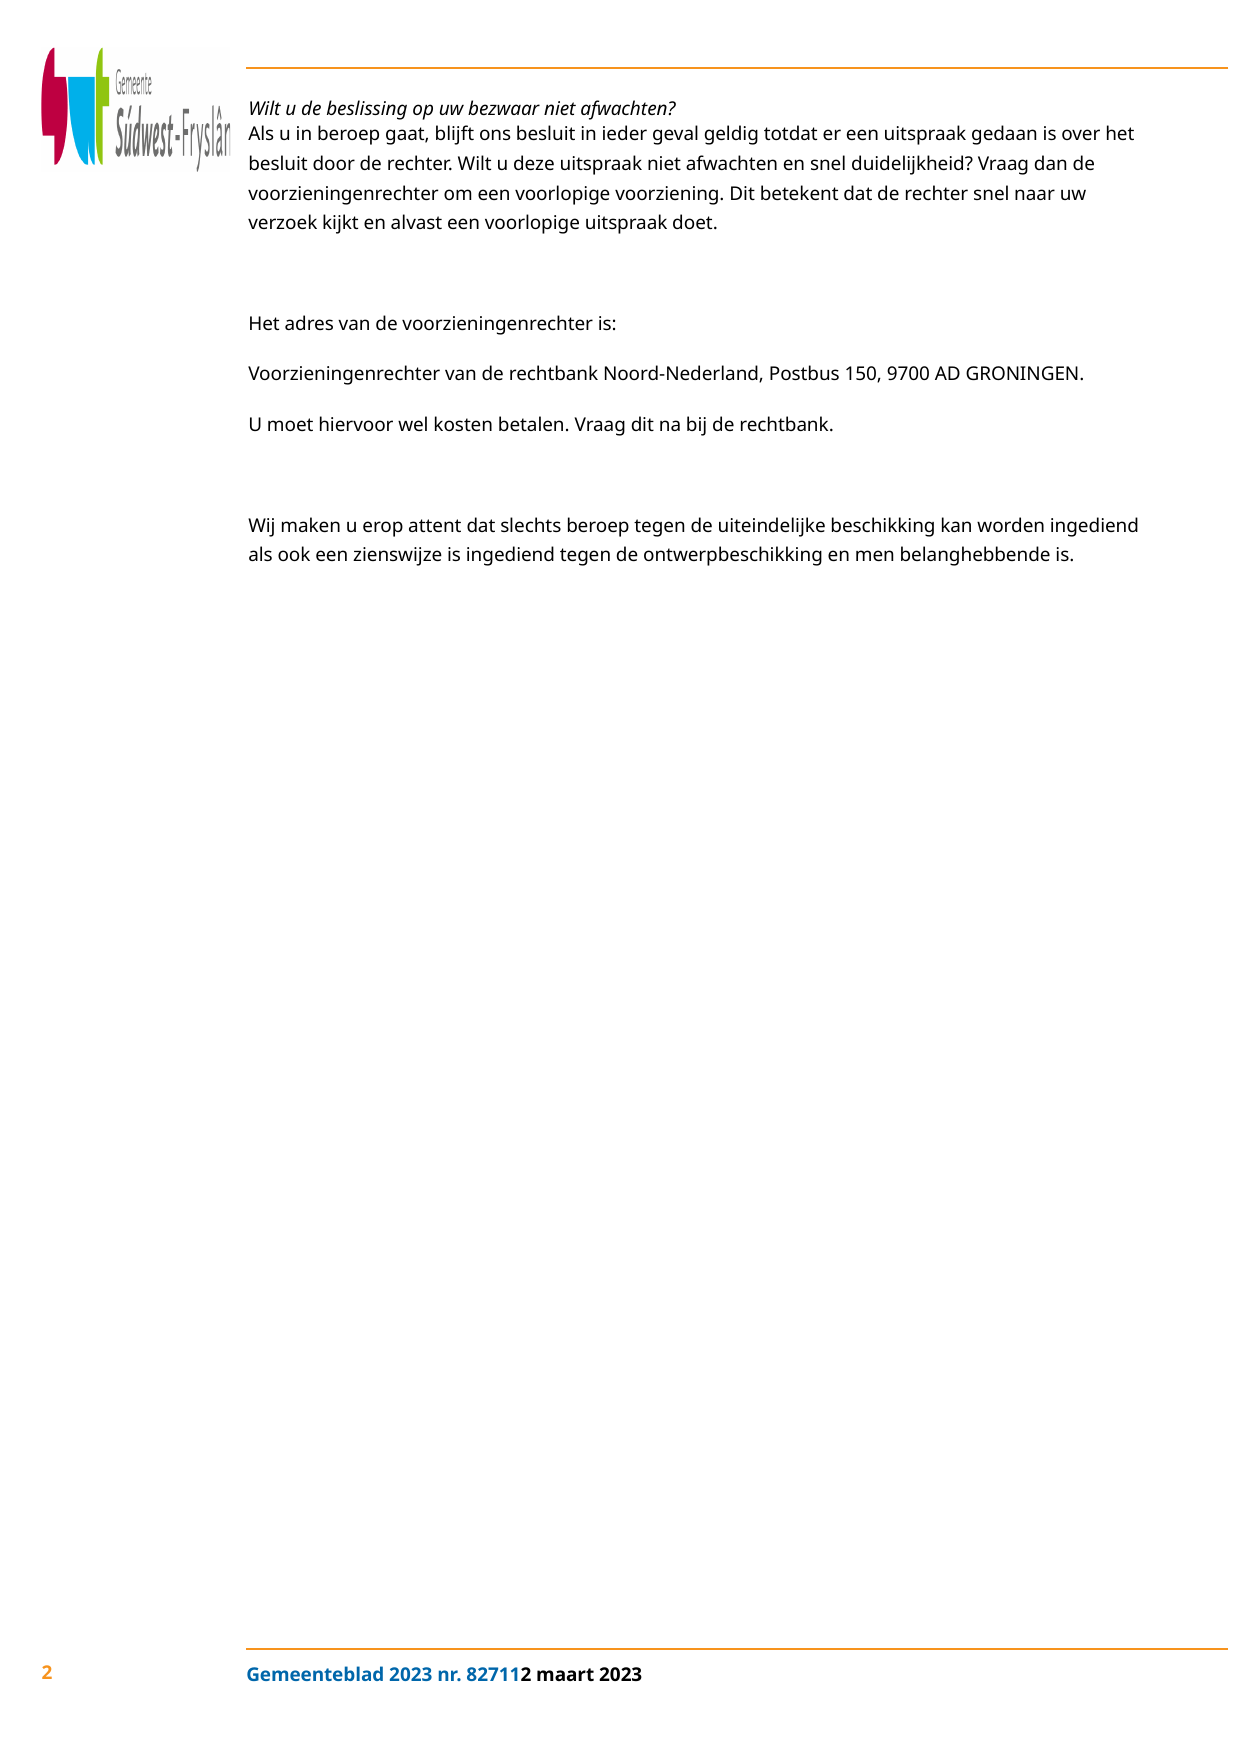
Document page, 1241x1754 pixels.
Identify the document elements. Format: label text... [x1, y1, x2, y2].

text Wij maken u erop attent dat slechts beroep tegen de uiteindelijke beschikking kan worden ingediend als ook een zienswijze is ingediend tegen de ontwerpbeschikking en men belanghebbende is. [248, 512, 1152, 567]
text Het adres van de voorzieningenrechter is: [248, 310, 1152, 336]
text Wilt u de beslissing op uw bezwaar niet afwachten? [248, 95, 1152, 121]
text U moet hiervoor wel kosten betalen. Vraag dit na bij de rechtbank. [248, 411, 1152, 437]
picture [41, 47, 231, 172]
text Als u in beroep gaat, blijft ons besluit in ieder geval geldig totdat er een uitspraak gedaan is over het besluit door de rechter. Wilt u deze uitspraak niet afwachten en snel duidelijkheid? Vraag dan de voorzieningenrechter om een voorlopige voorziening. Dit betekent dat de rechter snel naar uw verzoek kijkt en alvast een voorlopige uitspraak doet. [248, 121, 1152, 235]
text Voorzieningenrechter van de rechtbank Noord-Nederland, Postbus 150, 9700 AD GRONINGEN. [248, 361, 1152, 386]
